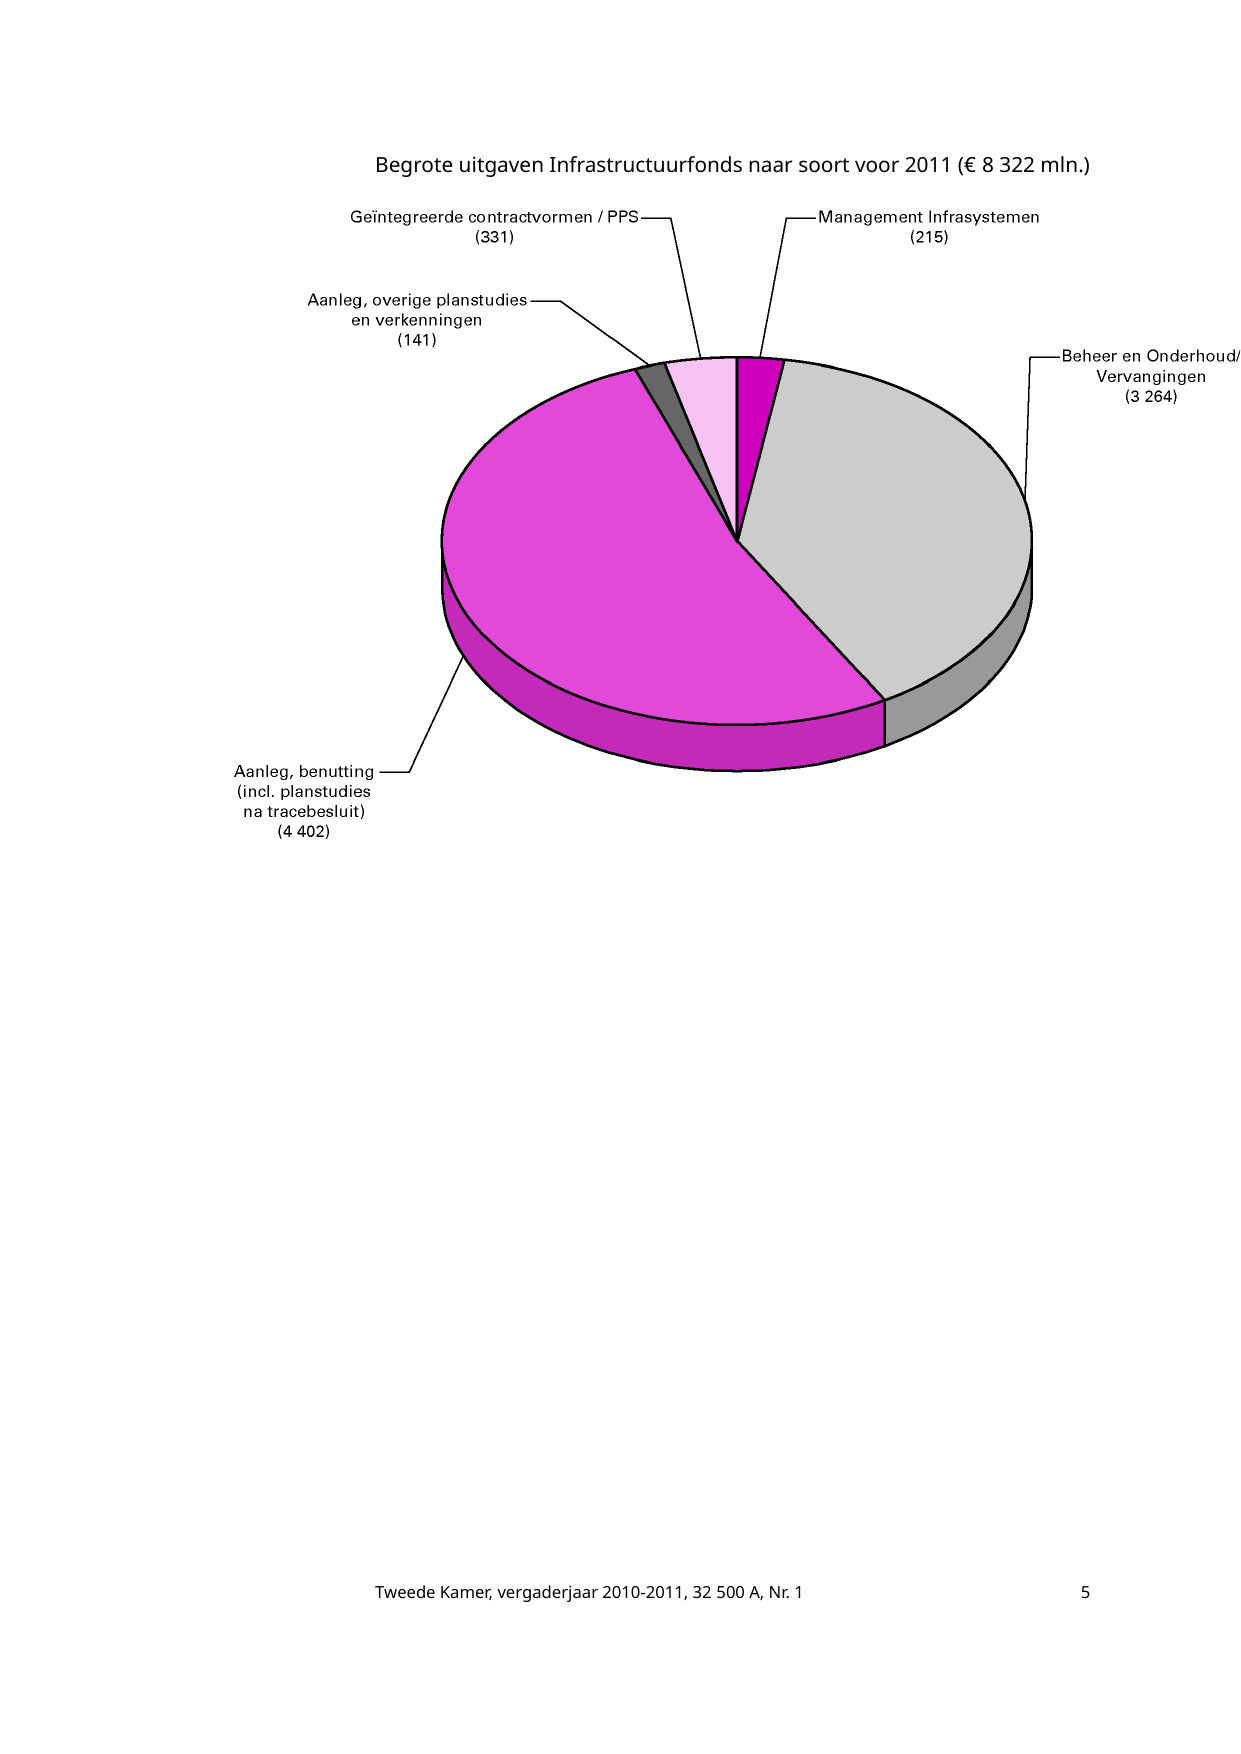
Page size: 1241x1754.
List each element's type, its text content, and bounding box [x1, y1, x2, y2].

picture [233, 208, 1241, 841]
text Begrote uitgaven Infrastructuurfonds naar soort voor 2011 (€ 8 322 mln.) [375, 150, 1090, 178]
